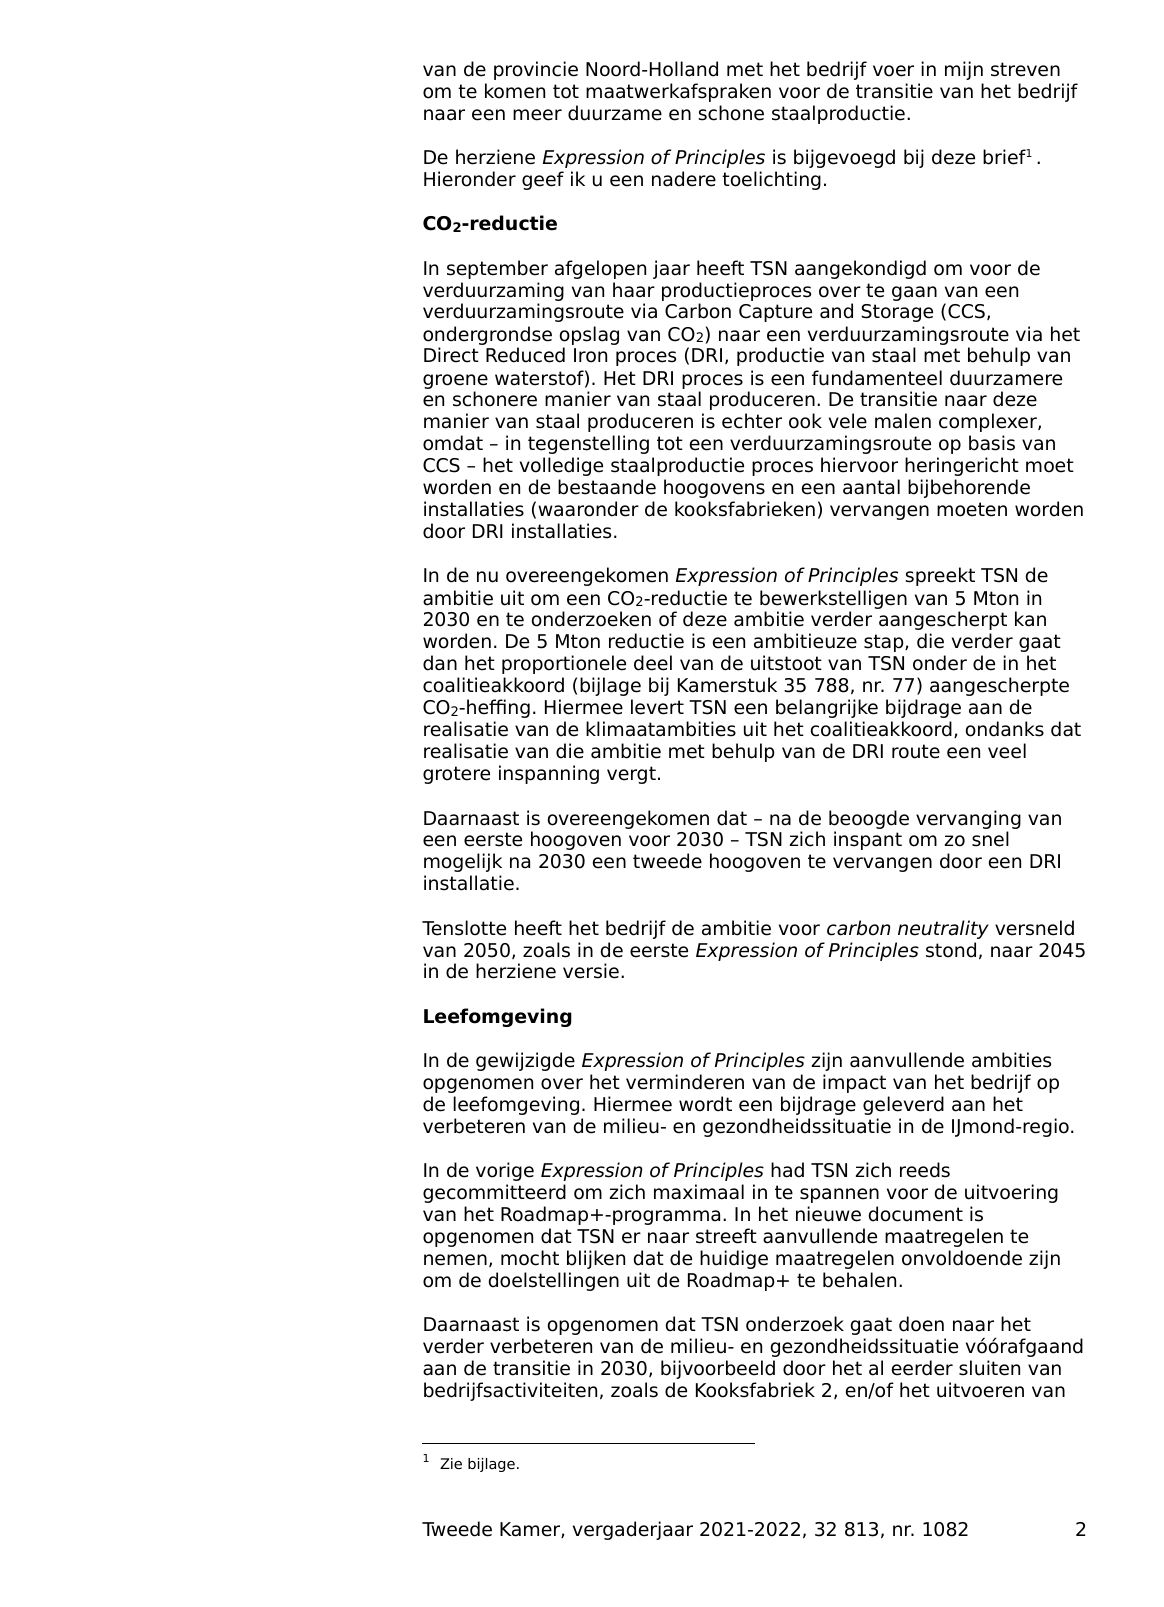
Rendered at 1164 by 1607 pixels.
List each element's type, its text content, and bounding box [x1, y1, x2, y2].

text In de nu overeengekomen Expression of Principles spreekt TSN de ambitie uit om een CO2-reductie te bewerkstelligen van 5 Mton in 2030 en te onderzoeken of deze ambitie verder aangescherpt kan worden. De 5 Mton reductie is een ambitieuze stap, die verder gaat dan het proportionele deel van de uitstoot van TSN onder de in het coalitieakkoord (bijlage bij Kamerstuk 35 788, nr. 77) aangescherpte CO2-heffing. Hiermee levert TSN een belangrijke bijdrage aan de realisatie van de klimaatambities uit het coalitieakkoord, ondanks dat realisatie van die ambitie met behulp van de DRI route een veel grotere inspanning vergt. [422, 565, 1087, 785]
subtitle CO2-reductie [422, 213, 1087, 235]
subtitle Leefomgeving [422, 1006, 1087, 1028]
text Daarnaast is overeengekomen dat – na de beoogde vervanging van een eerste hoogoven voor 2030 – TSN zich inspant om zo snel mogelijk na 2030 een tweede hoogoven te vervangen door een DRI installatie. [422, 807, 1087, 895]
text Daarnaast is opgenomen dat TSN onderzoek gaat doen naar het verder verbeteren van de milieu- en gezondheidssituatie vóórafgaand aan de transitie in 2030, bijvoorbeeld door het al eerder sluiten van bedrijfsactiviteiten, zoals de Kooksfabriek 2, en/of het uitvoeren van [422, 1314, 1087, 1402]
text De herziene Expression of Principles is bijgevoegd bij deze brief. Hieronder geef ik u een nadere toelichting. [422, 147, 1087, 191]
text Zie bijlage. [422, 1452, 1087, 1474]
text In de vorige Expression of Principles had TSN zich reeds gecommitteerd om zich maximaal in te spannen voor de uitvoering van het Roadmap+-programma. In het nieuwe document is opgenomen dat TSN er naar streeft aanvullende maatregelen te nemen, mocht blijken dat de huidige maatregelen onvoldoende zijn om de doelstellingen uit de Roadmap+ te behalen. [422, 1160, 1087, 1292]
text In de gewijzigde Expression of Principles zijn aanvullende ambities opgenomen over het verminderen van de impact van het bedrijf op de leefomgeving. Hiermee wordt een bijdrage geleverd aan het verbeteren van de milieu- en gezondheidssituatie in de IJmond-regio. [422, 1050, 1087, 1138]
text Tenslotte heeft het bedrijf de ambitie voor carbon neutrality versneld van 2050, zoals in de eerste Expression of Principles stond, naar 2045 in de herziene versie. [422, 917, 1087, 983]
text van de provincie Noord-Holland met het bedrijf voer in mijn streven om te komen tot maatwerkafspraken voor de transitie van het bedrijf naar een meer duurzame en schone staalproductie. [422, 59, 1087, 125]
text In september afgelopen jaar heeft TSN aangekondigd om voor de verduurzaming van haar productieproces over te gaan van een verduurzamingsroute via Carbon Capture and Storage (CCS, ondergrondse opslag van CO2) naar een verduurzamingsroute via het Direct Reduced Iron proces (DRI, productie van staal met behulp van groene waterstof). Het DRI proces is een fundamenteel duurzamere en schonere manier van staal produceren. De transitie naar deze manier van staal produceren is echter ook vele malen complexer, omdat – in tegenstelling tot een verduurzamingsroute op basis van CCS – het volledige staalproductie proces hiervoor heringericht moet worden en de bestaande hoogovens en een aantal bijbehorende installaties (waaronder de kooksfabrieken) vervangen moeten worden door DRI installaties. [422, 257, 1087, 543]
